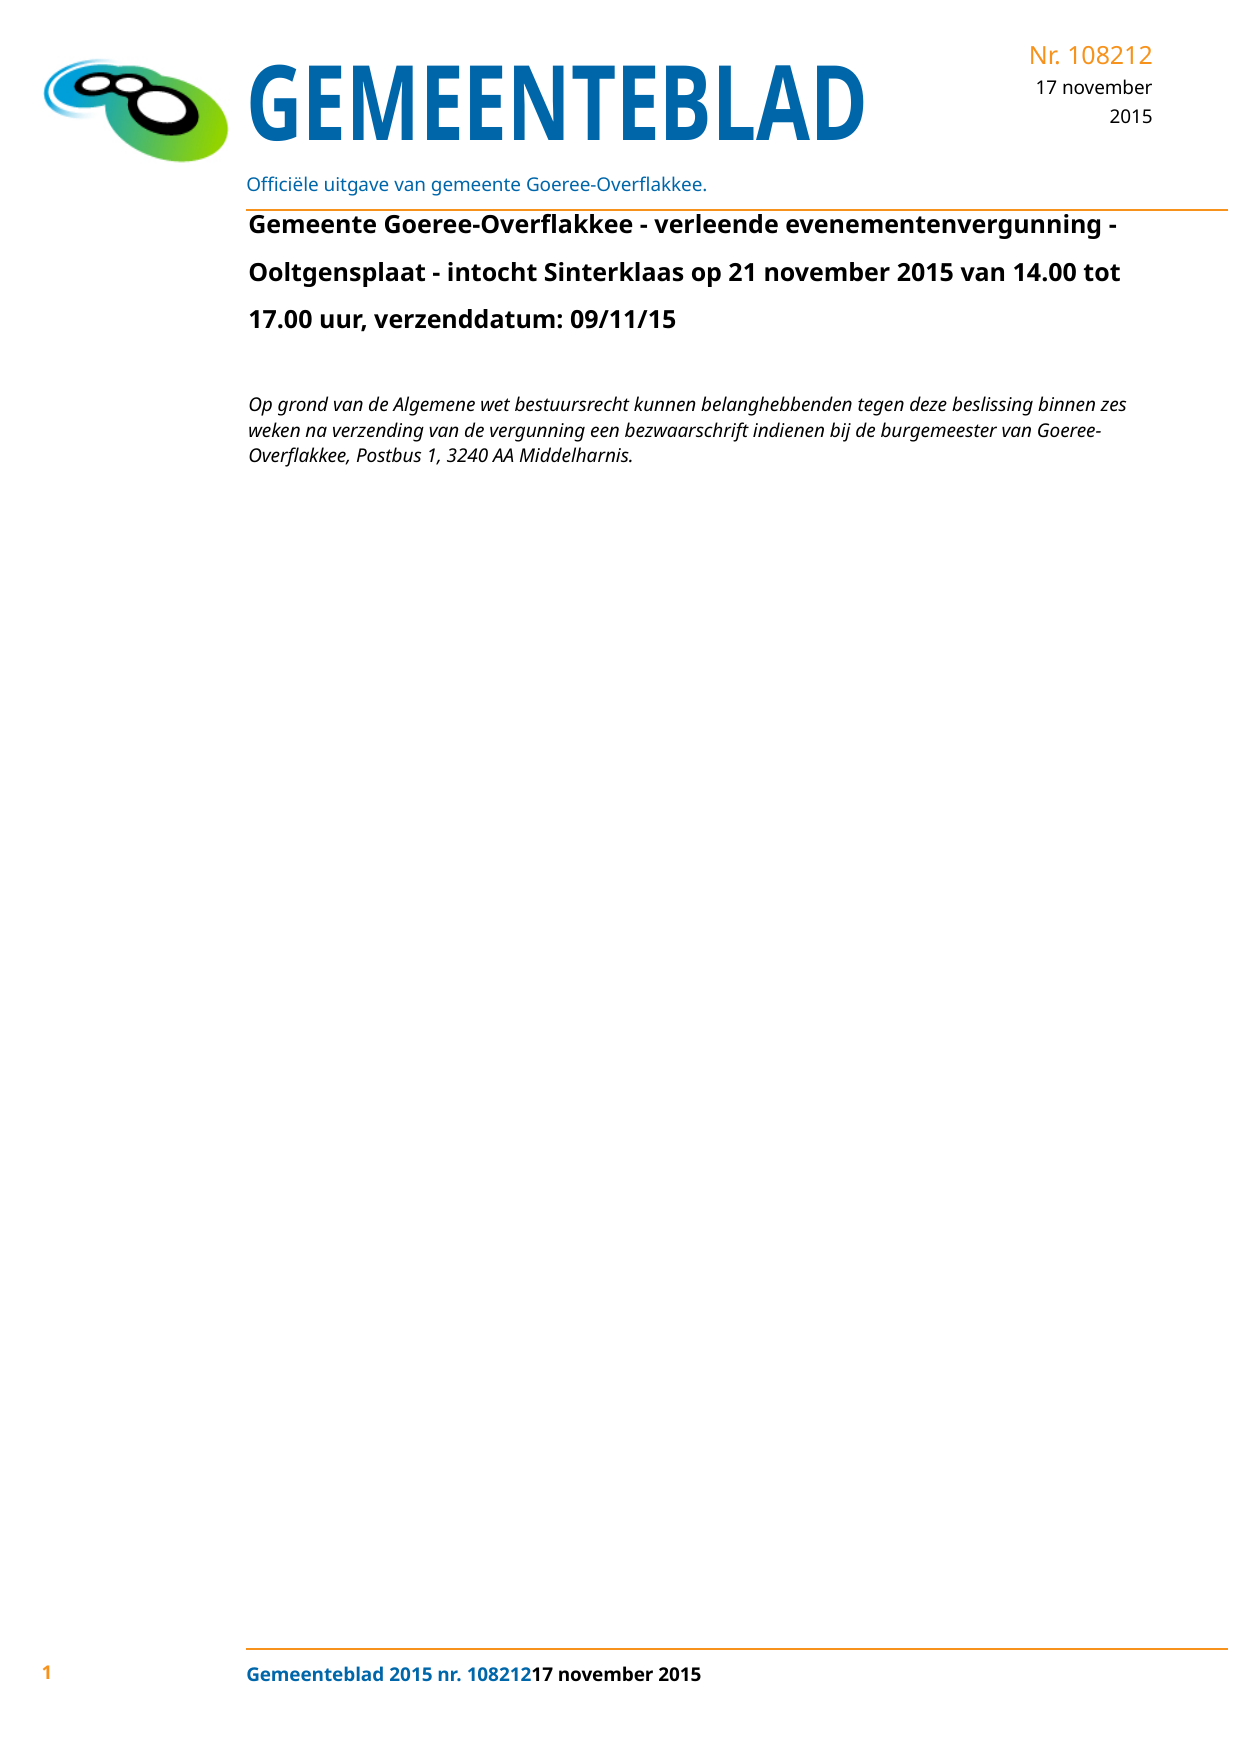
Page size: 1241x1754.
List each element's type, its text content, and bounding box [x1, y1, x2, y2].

picture [41, 47, 231, 172]
text Gemeente Goeree-Overflakkee - verleende evenementenvergunning - Ooltgensplaat - intocht Sinterklaas op 21 november 2015 van 14.00 tot 17.00 uur, verzenddatum: 09/11/15 [248, 211, 1152, 336]
text Op grond van de Algemene wet bestuursrecht kunnen belanghebbenden tegen deze beslissing binnen zes weken na verzending van de vergunning een bezwaarschrift indienen bij de burgemeester van Goeree-Overflakkee, Postbus 1, 3240 AA Middelharnis. [248, 391, 1152, 468]
